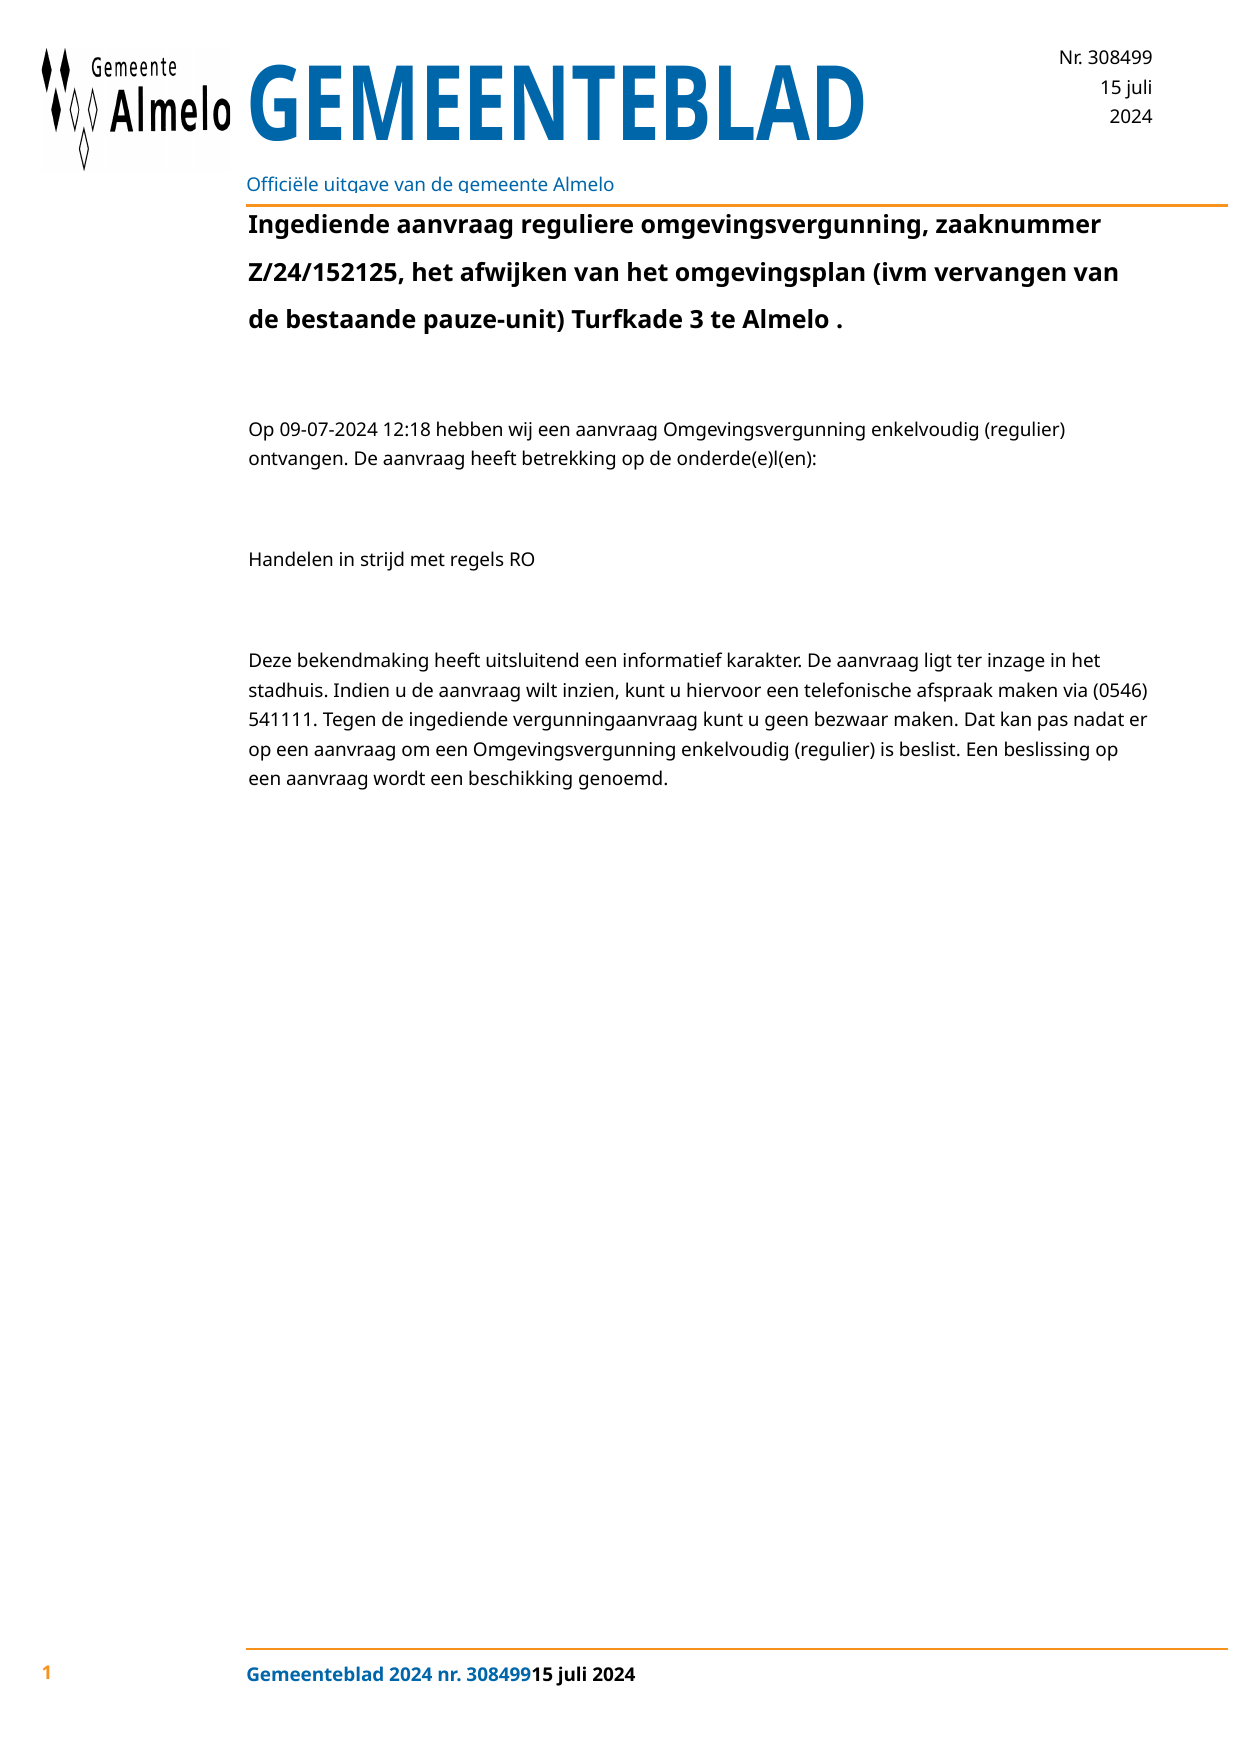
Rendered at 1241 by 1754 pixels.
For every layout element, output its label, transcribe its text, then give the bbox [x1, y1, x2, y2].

text Ingediende aanvraag reguliere omgevingsvergunning, zaaknummer Z/24/152125, het afwijken van het omgevingsplan (ivm vervangen van de bestaande pauze-unit) Turfkade 3 te Almelo . [248, 207, 1152, 336]
text Deze bekendmaking heeft uitsluitend een informatief karakter. De aanvraag ligt ter inzage in het stadhuis. Indien u de aanvraag wilt inzien, kunt u hiervoor een telefonische afspraak maken via (0546) 541111. Tegen de ingediende vergunningaanvraag kunt u geen bezwaar maken. Dat kan pas nadat er op een aanvraag om een Omgevingsvergunning enkelvoudig (regulier) is beslist. Een beslissing op een aanvraag wordt een beschikking genoemd. [248, 647, 1152, 791]
picture [41, 47, 231, 172]
text Handelen in strijd met regels RO [248, 546, 1152, 572]
text Op 09-07-2024 12:18 hebben wij een aanvraag Omgevingsvergunning enkelvoudig (regulier) ontvangen. De aanvraag heeft betrekking op de onderde(e)l(en): [248, 416, 1152, 471]
